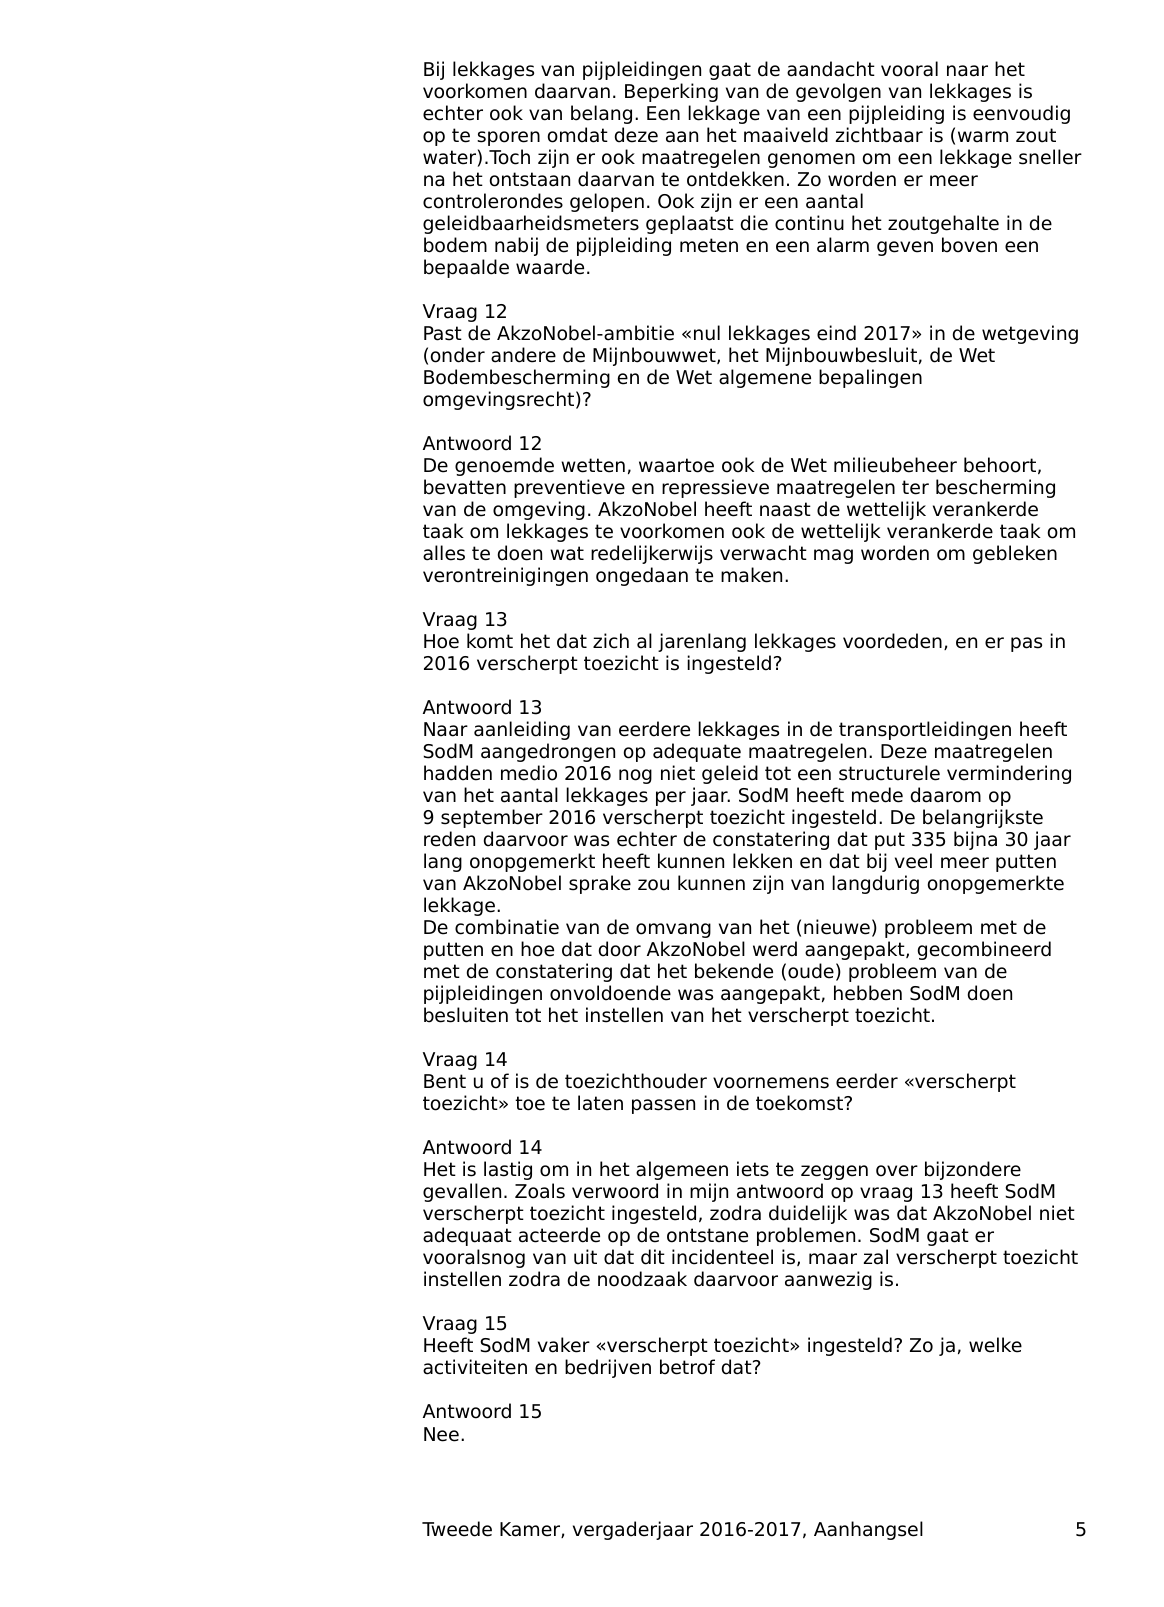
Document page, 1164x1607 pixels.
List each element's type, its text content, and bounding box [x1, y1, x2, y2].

text Antwoord 14 [422, 1137, 1087, 1159]
text Bent u of is de toezichthouder voornemens eerder «verscherpt toezicht» toe te laten passen in de toekomst? [422, 1071, 1087, 1115]
text Past de AkzoNobel-ambitie «nul lekkages eind 2017» in de wetgeving (onder andere de Mijnbouwwet, het Mijnbouwbesluit, de Wet Bodembescherming en de Wet algemene bepalingen omgevingsrecht)? [422, 323, 1087, 411]
text Antwoord 13 [422, 697, 1087, 719]
text Vraag 15 [422, 1313, 1087, 1335]
text De genoemde wetten, waartoe ook de Wet milieubeheer behoort, bevatten preventieve en repressieve maatregelen ter bescherming van de omgeving. AkzoNobel heeft naast de wettelijk verankerde taak om lekkages te voorkomen ook de wettelijk verankerde taak om alles te doen wat redelijkerwijs verwacht mag worden om gebleken verontreinigingen ongedaan te maken. [422, 455, 1087, 587]
text Bij lekkages van pijpleidingen gaat de aandacht vooral naar het voorkomen daarvan. Beperking van de gevolgen van lekkages is echter ook van belang. Een lekkage van een pijpleiding is eenvoudig op te sporen omdat deze aan het maaiveld zichtbaar is (warm zout water).Toch zijn er ook maatregelen genomen om een lekkage sneller na het ontstaan daarvan te ontdekken. Zo worden er meer controlerondes gelopen. Ook zijn er een aantal geleidbaarheidsmeters geplaatst die continu het zoutgehalte in de bodem nabij de pijpleiding meten en een alarm geven boven een bepaalde waarde. [422, 59, 1087, 279]
text Vraag 14 [422, 1049, 1087, 1071]
text Vraag 12 [422, 301, 1087, 323]
text Heeft SodM vaker «verscherpt toezicht» ingesteld? Zo ja, welke activiteiten en bedrijven betrof dat? [422, 1335, 1087, 1379]
text Naar aanleiding van eerdere lekkages in de transportleidingen heeft SodM aangedrongen op adequate maatregelen. Deze maatregelen hadden medio 2016 nog niet geleid tot een structurele vermindering van het aantal lekkages per jaar. SodM heeft mede daarom op 9 september 2016 verscherpt toezicht ingesteld. De belangrijkste reden daarvoor was echter de constatering dat put 335 bijna 30 jaar lang onopgemerkt heeft kunnen lekken en dat bij veel meer putten van AkzoNobel sprake zou kunnen zijn van langdurig onopgemerkte lekkage. [422, 719, 1087, 917]
text Het is lastig om in het algemeen iets te zeggen over bijzondere gevallen. Zoals verwoord in mijn antwoord op vraag 13 heeft SodM verscherpt toezicht ingesteld, zodra duidelijk was dat AkzoNobel niet adequaat acteerde op de ontstane problemen. SodM gaat er vooralsnog van uit dat dit incidenteel is, maar zal verscherpt toezicht instellen zodra de noodzaak daarvoor aanwezig is. [422, 1159, 1087, 1291]
text Antwoord 12 [422, 433, 1087, 455]
text Nee. [422, 1423, 1087, 1445]
text Hoe komt het dat zich al jarenlang lekkages voordeden, en er pas in 2016 verscherpt toezicht is ingesteld? [422, 631, 1087, 675]
text De combinatie van de omvang van het (nieuwe) probleem met de putten en hoe dat door AkzoNobel werd aangepakt, gecombineerd met de constatering dat het bekende (oude) probleem van de pijpleidingen onvoldoende was aangepakt, hebben SodM doen besluiten tot het instellen van het verscherpt toezicht. [422, 917, 1087, 1027]
text Antwoord 15 [422, 1401, 1087, 1423]
text Vraag 13 [422, 609, 1087, 631]
